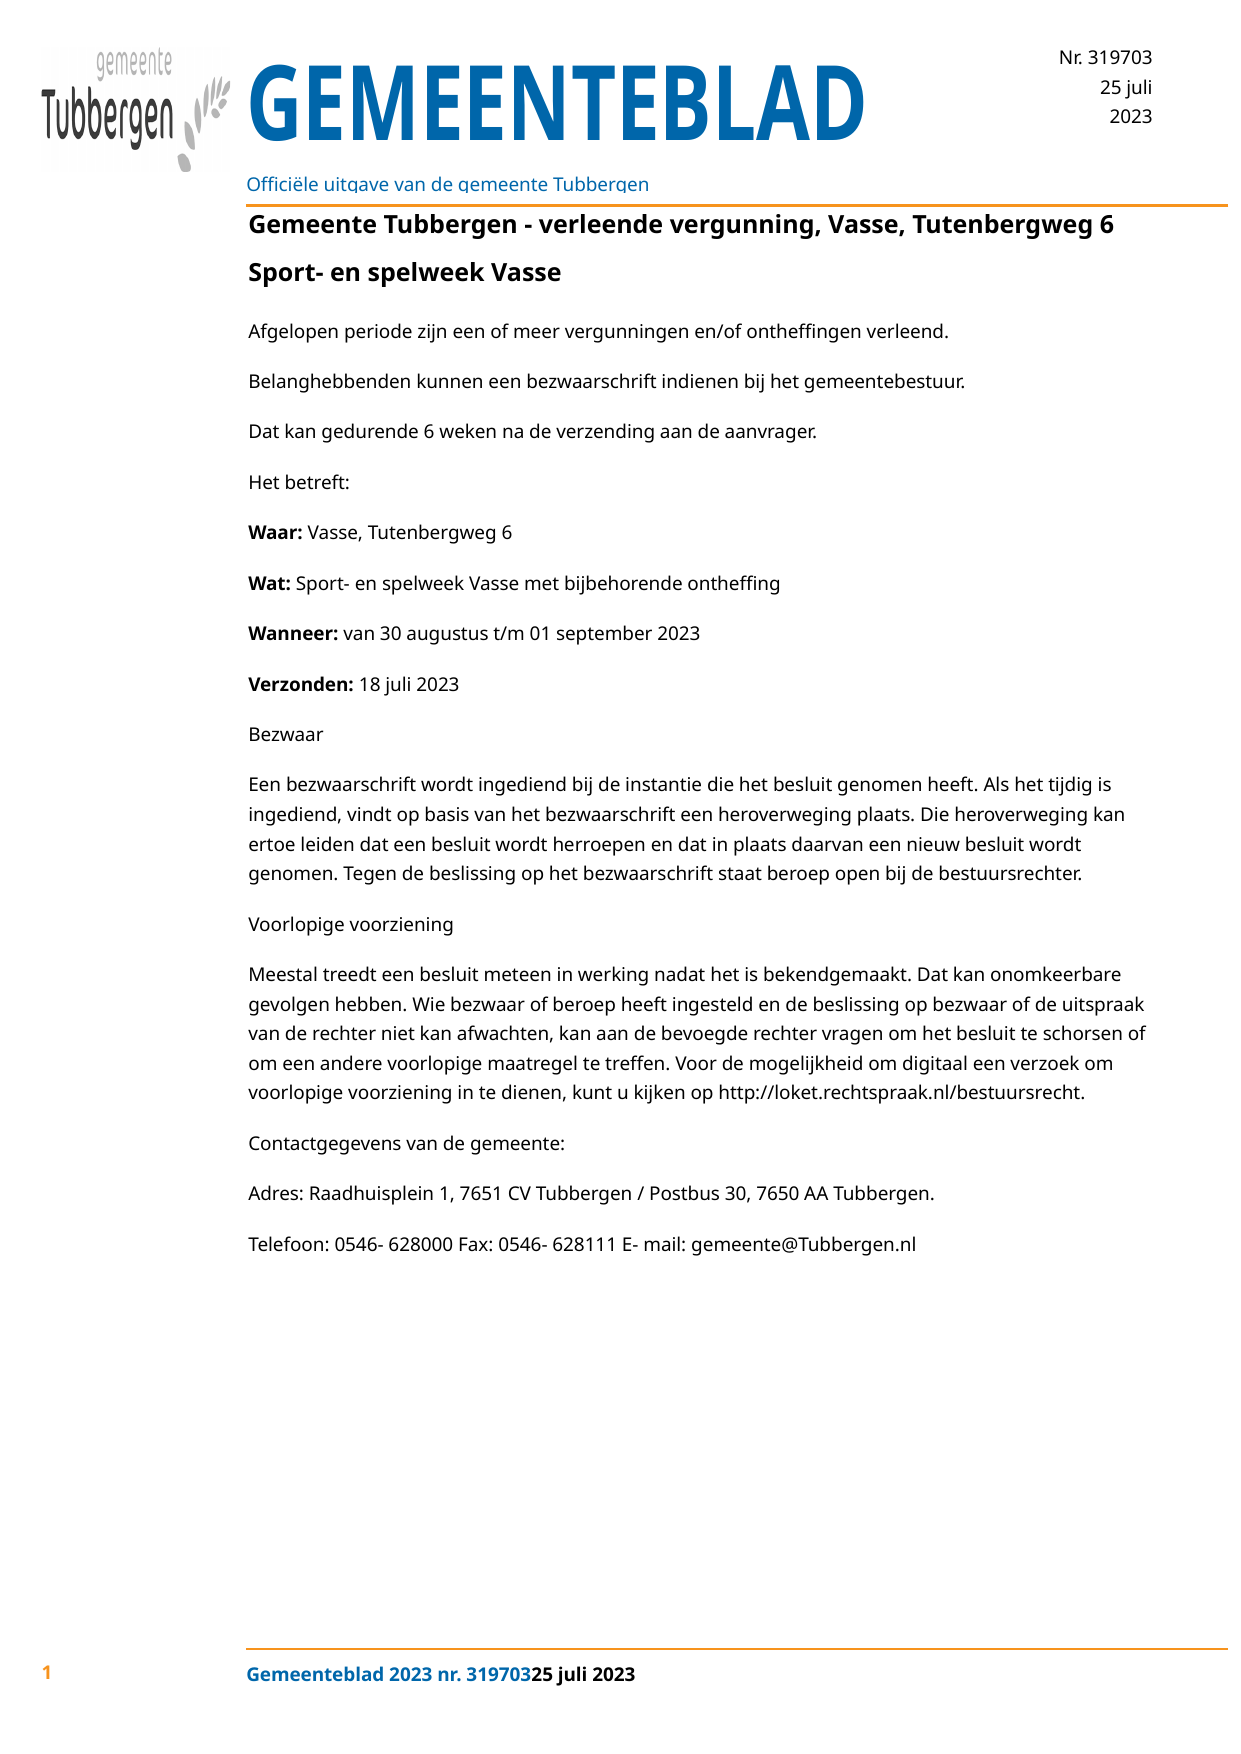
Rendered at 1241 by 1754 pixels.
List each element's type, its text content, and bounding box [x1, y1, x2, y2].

text Waar: Vasse, Tutenbergweg 6 [248, 519, 1152, 545]
text Bezwaar [248, 721, 1152, 747]
text Afgelopen periode zijn een of meer vergunningen en/of ontheffingen verleend. [248, 318, 1152, 344]
text Telefoon: 0546- 628000 Fax: 0546- 628111 E- mail: gemeente@Tubbergen.nl [248, 1231, 1152, 1257]
text Meestal treedt een besluit meteen in werking nadat het is bekendgemaakt. Dat kan onomkeerbare gevolgen hebben. Wie bezwaar of beroep heeft ingesteld en de beslissing op bezwaar of de uitspraak van de rechter niet kan afwachten, kan aan de bevoegde rechter vragen om het besluit te schorsen of om een andere voorlopige maatregel te treffen. Voor de mogelijkheid om digitaal een verzoek om voorlopige voorziening in te dienen, kunt u kijken op http://loket.rechtspraak.nl/bestuursrecht. [248, 961, 1152, 1105]
text Contactgegevens van de gemeente: [248, 1130, 1152, 1156]
text Gemeente Tubbergen - verleende vergunning, Vasse, Tutenbergweg 6 Sport- en spelweek Vasse [248, 207, 1152, 288]
text Het betreft: [248, 469, 1152, 495]
picture [41, 47, 231, 172]
text Wat: Sport- en spelweek Vasse met bijbehorende ontheffing [248, 570, 1152, 596]
text Adres: Raadhuisplein 1, 7651 CV Tubbergen / Postbus 30, 7650 AA Tubbergen. [248, 1180, 1152, 1206]
text Voorlopige voorziening [248, 911, 1152, 937]
text Belanghebbenden kunnen een bezwaarschrift indienen bij het gemeentebestuur. [248, 368, 1152, 394]
text Dat kan gedurende 6 weken na de verzending aan de aanvrager. [248, 419, 1152, 444]
text Verzonden: 18 juli 2023 [248, 671, 1152, 697]
text Wanneer: van 30 augustus t/m 01 september 2023 [248, 620, 1152, 646]
text Een bezwaarschrift wordt ingediend bij de instantie die het besluit genomen heeft. Als het tijdig is ingediend, vindt op basis van het bezwaarschrift een heroverweging plaats. Die heroverweging kan ertoe leiden dat een besluit wordt herroepen en dat in plaats daarvan een nieuw besluit wordt genomen. Tegen de beslissing op het bezwaarschrift staat beroep open bij de bestuursrechter. [248, 772, 1152, 886]
